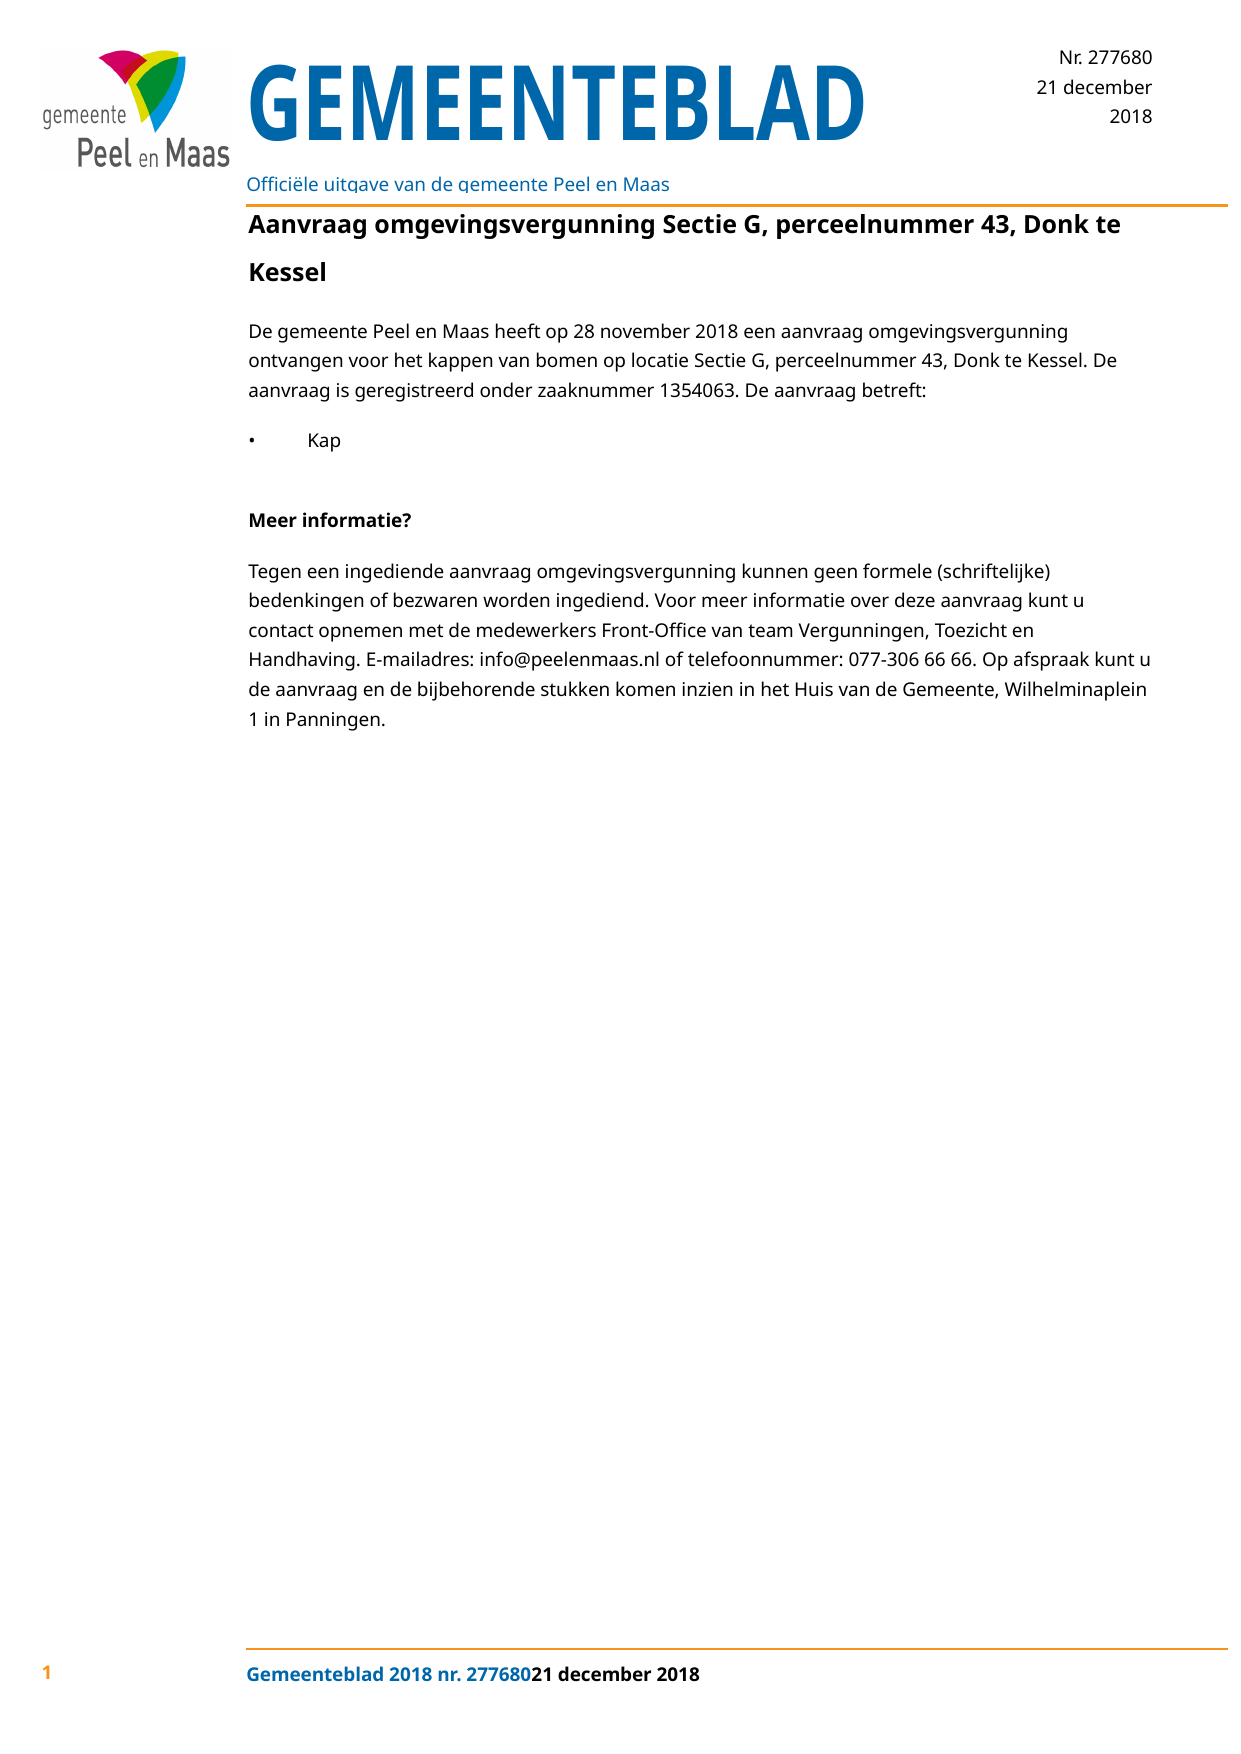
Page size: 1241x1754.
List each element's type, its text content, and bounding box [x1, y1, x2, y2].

text De gemeente Peel en Maas heeft op 28 november 2018 een aanvraag omgevingsvergunning ontvangen voor het kappen van bomen op locatie Sectie G, perceelnummer 43, Donk te Kessel. De aanvraag is geregistreerd onder zaaknummer 1354063. De aanvraag betreft: [248, 318, 1152, 403]
picture [41, 47, 231, 172]
list Kap [248, 427, 1152, 453]
text Tegen een ingediende aanvraag omgevingsvergunning kunnen geen formele (schriftelijke) bedenkingen of bezwaren worden ingediend. Voor meer informatie over deze aanvraag kunt u contact opnemen met de medewerkers Front-Office van team Vergunningen, Toezicht en Handhaving. E-mailadres: info@peelenmaas.nl of telefoonnummer: 077-306 66 66. Op afspraak kunt u de aanvraag en de bijbehorende stukken komen inzien in het Huis van de Gemeente, Wilhelminaplein 1 in Panningen. [248, 558, 1152, 732]
text Meer informatie? [248, 507, 1152, 533]
text Aanvraag omgevingsvergunning Sectie G, perceelnummer 43, Donk te Kessel [248, 207, 1152, 288]
